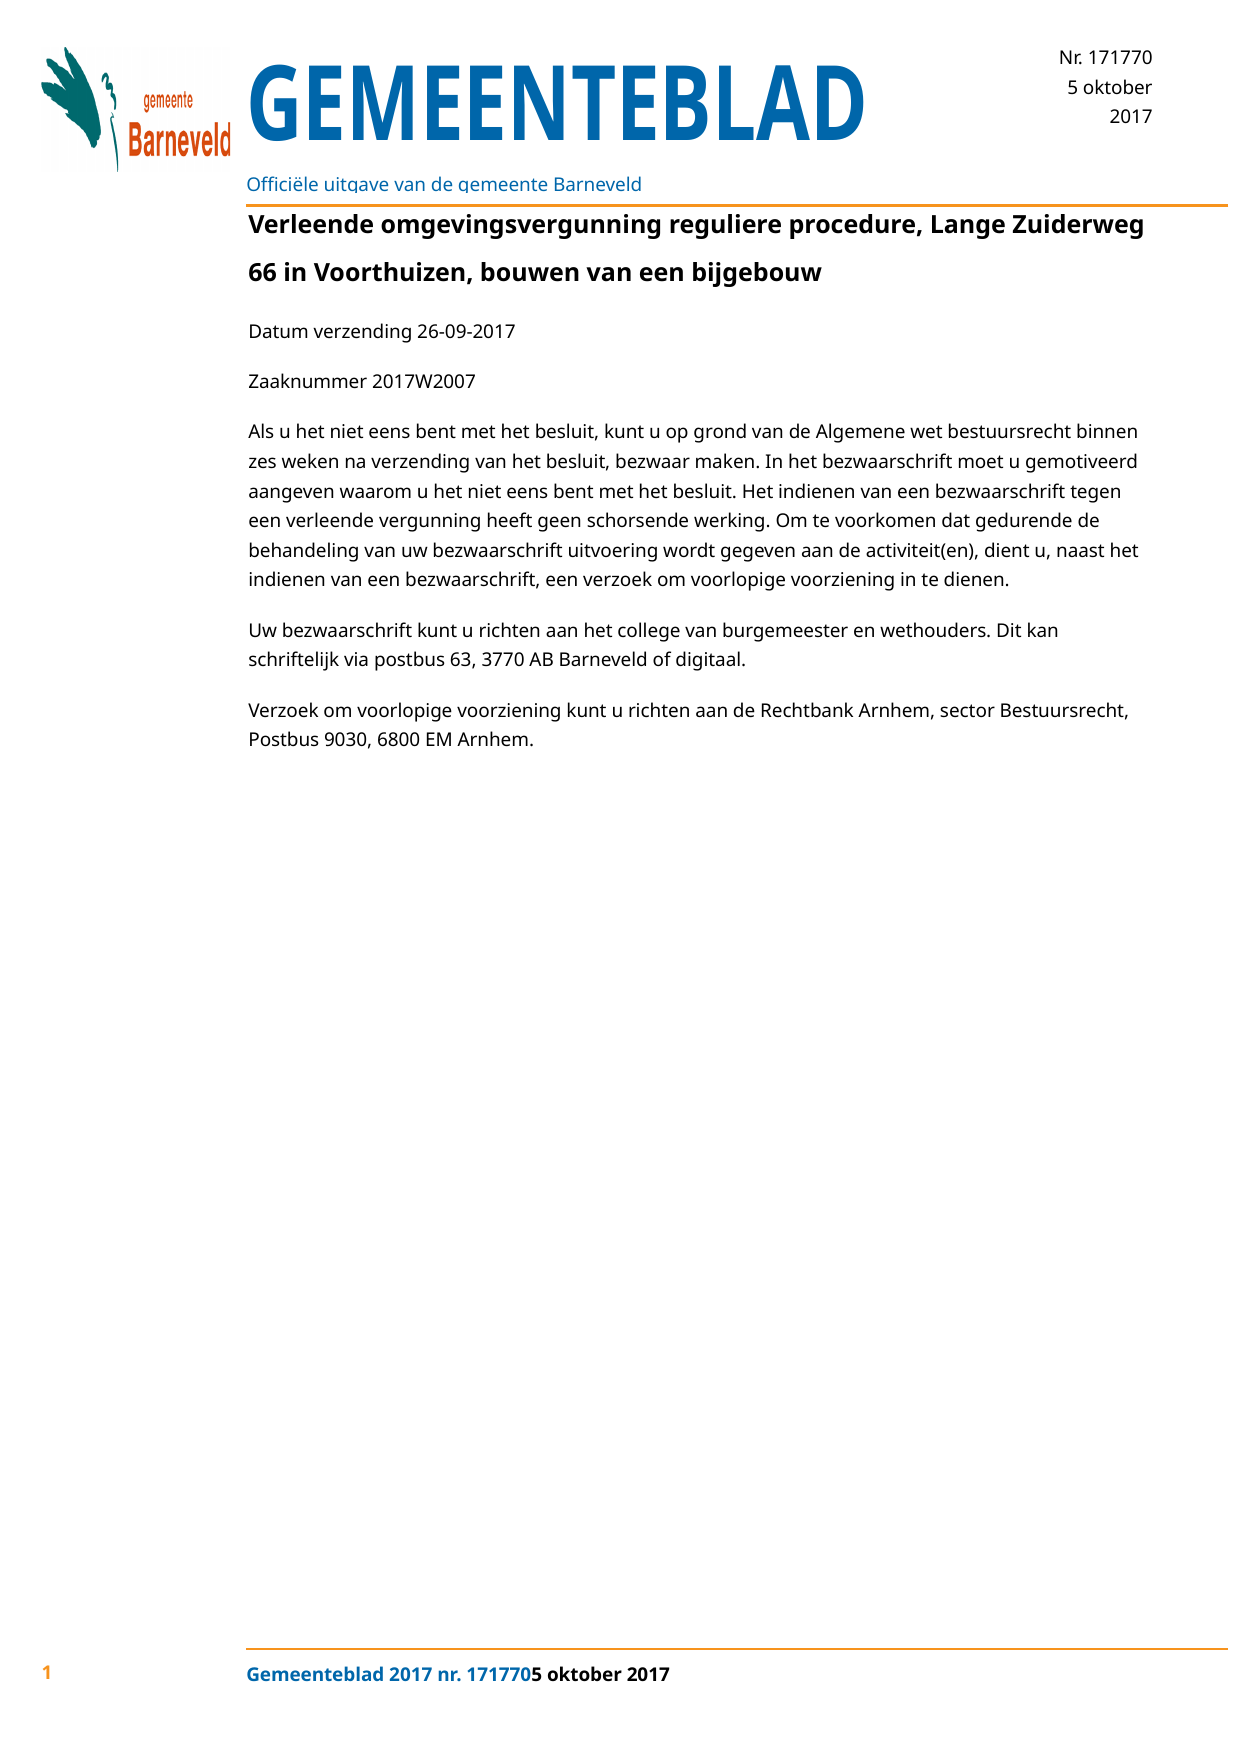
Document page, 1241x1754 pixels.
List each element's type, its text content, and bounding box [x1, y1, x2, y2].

text Datum verzending 26-09-2017 [248, 318, 1152, 344]
text Verzoek om voorlopige voorziening kunt u richten aan de Rechtbank Arnhem, sector Bestuursrecht, Postbus 9030, 6800 EM Arnhem. [248, 697, 1152, 752]
picture [41, 47, 231, 172]
text Zaaknummer 2017W2007 [248, 368, 1152, 394]
text Verleende omgevingsvergunning reguliere procedure, Lange Zuiderweg 66 in Voorthuizen, bouwen van een bijgebouw [248, 207, 1152, 288]
text Uw bezwaarschrift kunt u richten aan het college van burgemeester en wethouders. Dit kan schriftelijk via postbus 63, 3770 AB Barneveld of digitaal. [248, 617, 1152, 672]
text Als u het niet eens bent met het besluit, kunt u op grond van de Algemene wet bestuursrecht binnen zes weken na verzending van het besluit, bezwaar maken. In het bezwaarschrift moet u gemotiveerd aangeven waarom u het niet eens bent met het besluit. Het indienen van een bezwaarschrift tegen een verleende vergunning heeft geen schorsende werking. Om te voorkomen dat gedurende de behandeling van uw bezwaarschrift uitvoering wordt gegeven aan de activiteit(en), dient u, naast het indienen van een bezwaarschrift, een verzoek om voorlopige voorziening in te dienen. [248, 419, 1152, 592]
